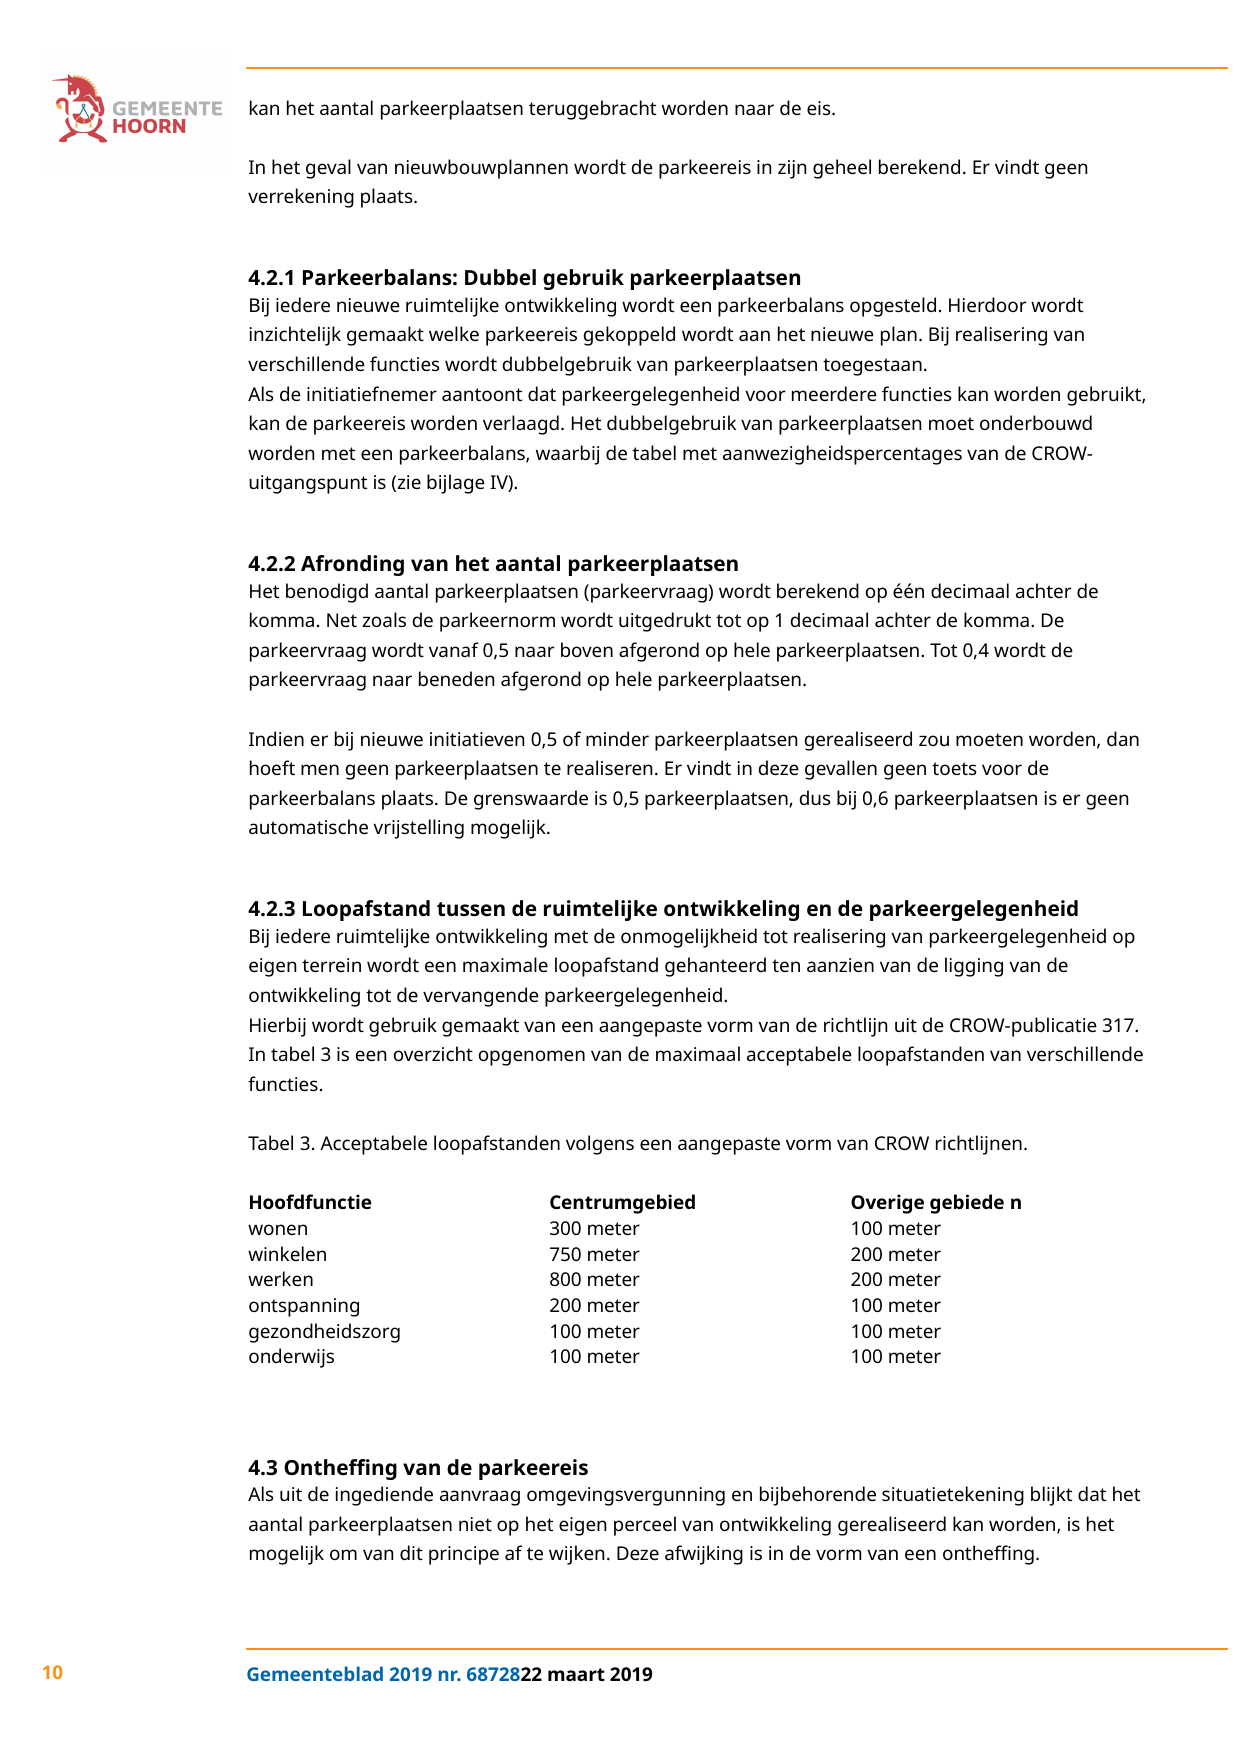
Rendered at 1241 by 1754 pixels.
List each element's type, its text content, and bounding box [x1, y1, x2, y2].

table_header Centrumgebied [549, 1189, 850, 1215]
text Indien er bij nieuwe initiatieven 0,5 of minder parkeerplaatsen gerealiseerd zou moeten worden, dan hoeft men geen parkeerplaatsen te realiseren. Er vindt in deze gevallen geen toets voor de parkeerbalans plaats. De grenswaarde is 0,5 parkeerplaatsen, dus bij 0,6 parkeerplaatsen is er geen automatische vrijstelling mogelijk. [248, 726, 1152, 840]
text 4.3 Ontheffing van de parkeereis [248, 1453, 1152, 1481]
table_cell wonen [248, 1215, 549, 1241]
table_cell werken [248, 1267, 549, 1292]
table_cell gezondheidszorg [248, 1318, 549, 1344]
text 4.2.2 Afronding van het aantal parkeerplaatsen [248, 549, 1152, 578]
table_cell 800 meter [549, 1267, 850, 1292]
text 4.2.1 Parkeerbalans: Dubbel gebruik parkeerplaatsen [248, 263, 1152, 292]
table_cell winkelen [248, 1241, 549, 1267]
text Als de initiatiefnemer aantoont dat parkeergelegenheid voor meerdere functies kan worden gebruikt, kan de parkeereis worden verlaagd. Het dubbelgebruik van parkeerplaatsen moet onderbouwd worden met een parkeerbalans, waarbij de tabel met aanwezigheidspercentages van de CROW-uitgangspunt is (zie bijlage IV). [248, 381, 1152, 495]
text Tabel 3. Acceptabele loopafstanden volgens een aangepaste vorm van CROW richtlijnen. [248, 1130, 1152, 1156]
table_cell 100 meter [850, 1215, 1152, 1241]
table_cell 300 meter [549, 1215, 850, 1241]
text Bij iedere ruimtelijke ontwikkeling met de onmogelijkheid tot realisering van parkeergelegenheid op eigen terrein wordt een maximale loopafstand gehanteerd ten aanzien van de ligging van de ontwikkeling tot de vervangende parkeergelegenheid. [248, 923, 1152, 1008]
text Als uit de ingediende aanvraag omgevingsvergunning en bijbehorende situatietekening blijkt dat het aantal parkeerplaatsen niet op het eigen perceel van ontwikkeling gerealiseerd kan worden, is het mogelijk om van dit principe af te wijken. Deze afwijking is in de vorm van een ontheffing. [248, 1481, 1152, 1566]
text Bij iedere nieuwe ruimtelijke ontwikkeling wordt een parkeerbalans opgesteld. Hierdoor wordt inzichtelijk gemaakt welke parkeereis gekoppeld wordt aan het nieuwe plan. Bij realisering van verschillende functies wordt dubbelgebruik van parkeerplaatsen toegestaan. [248, 292, 1152, 377]
table_header Hoofdfunctie [248, 1189, 549, 1215]
table_cell onderwijs [248, 1344, 549, 1369]
text In het geval van nieuwbouwplannen wordt de parkeereis in zijn geheel berekend. Er vindt geen verrekening plaats. [248, 154, 1152, 209]
table_cell 200 meter [850, 1241, 1152, 1267]
table_cell 100 meter [549, 1344, 850, 1369]
table_cell 100 meter [850, 1292, 1152, 1318]
table_cell 100 meter [850, 1318, 1152, 1344]
text 4.2.3 Loopafstand tussen de ruimtelijke ontwikkeling en de parkeergelegenheid [248, 894, 1152, 923]
table_cell 200 meter [549, 1292, 850, 1318]
picture [41, 47, 231, 172]
text kan het aantal parkeerplaatsen teruggebracht worden naar de eis. [248, 95, 1152, 121]
table_cell 750 meter [549, 1241, 850, 1267]
table_cell ontspanning [248, 1292, 549, 1318]
table_header Overige gebiede n [850, 1189, 1152, 1215]
table_cell 100 meter [850, 1344, 1152, 1369]
table_cell 100 meter [549, 1318, 850, 1344]
text Het benodigd aantal parkeerplaatsen (parkeervraag) wordt berekend op één decimaal achter de komma. Net zoals de parkeernorm wordt uitgedrukt tot op 1 decimaal achter de komma. De parkeervraag wordt vanaf 0,5 naar boven afgerond op hele parkeerplaatsen. Tot 0,4 wordt de parkeervraag naar beneden afgerond op hele parkeerplaatsen. [248, 578, 1152, 692]
text Hierbij wordt gebruik gemaakt van een aangepaste vorm van de richtlijn uit de CROW-publicatie 317. In tabel 3 is een overzicht opgenomen van de maximaal acceptabele loopafstanden van verschillende functies. [248, 1012, 1152, 1097]
table_cell 200 meter [850, 1267, 1152, 1292]
